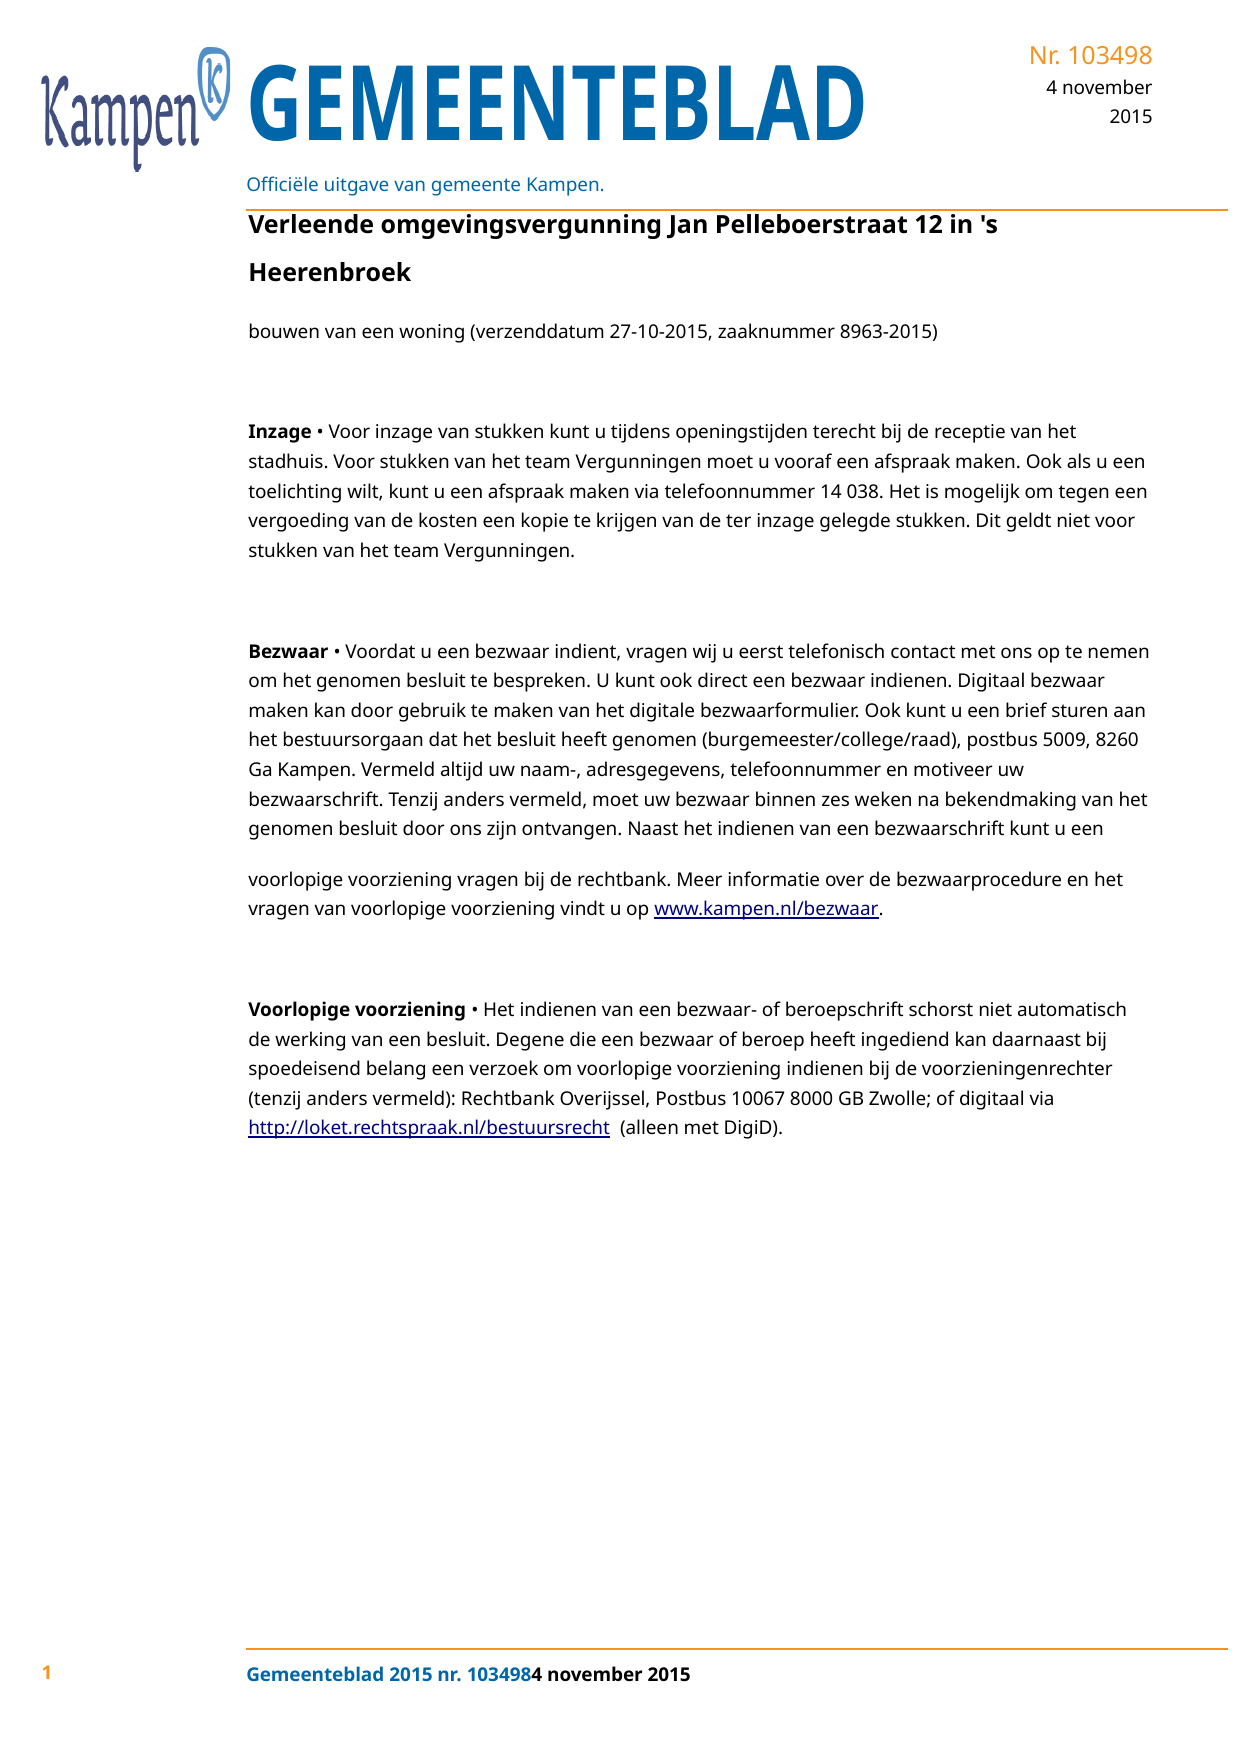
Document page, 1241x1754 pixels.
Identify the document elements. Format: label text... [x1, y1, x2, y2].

text Bezwaar • Voordat u een bezwaar indient, vragen wij u eerst telefonisch contact met ons op te nemen om het genomen besluit te bespreken. U kunt ook direct een bezwaar indienen. Digitaal bezwaar maken kan door gebruik te maken van het digitale bezwaarformulier. Ook kunt u een brief sturen aan het bestuursorgaan dat het besluit heeft genomen (burgemeester/college/raad), postbus 5009, 8260 Ga Kampen. Vermeld altijd uw naam-, adresgegevens, telefoonnummer en motiveer uw bezwaarschrift. Tenzij anders vermeld, moet uw bezwaar binnen zes weken na bekendmaking van het genomen besluit door ons zijn ontvangen. Naast het indienen van een bezwaarschrift kunt u een [248, 638, 1152, 841]
text bouwen van een woning (verzenddatum 27-10-2015, zaaknummer 8963-2015) [248, 318, 1152, 344]
text Inzage • Voor inzage van stukken kunt u tijdens openingstijden terecht bij de receptie van het stadhuis. Voor stukken van het team Vergunningen moet u vooraf een afspraak maken. Ook als u een toelichting wilt, kunt u een afspraak maken via telefoonnummer 14 038. Het is mogelijk om tegen een vergoeding van de kosten een kopie te krijgen van de ter inzage gelegde stukken. Dit geldt niet voor stukken van het team Vergunningen. [248, 419, 1152, 563]
text voorlopige voorziening vragen bij de rechtbank. Meer informatie over de bezwaarprocedure en het vragen van voorlopige voorziening vindt u op www.kampen.nl/bezwaar. [248, 866, 1152, 921]
text Voorlopige voorziening • Het indienen van een bezwaar- of beroepschrift schorst niet automatisch de werking van een besluit. Degene die een bezwaar of beroep heeft ingediend kan daarnaast bij spoedeisend belang een verzoek om voorlopige voorziening indienen bij de voorzieningenrechter (tenzij anders vermeld): Rechtbank Overijssel, Postbus 10067 8000 GB Zwolle; of digitaal via http://loket.rechtspraak.nl/bestuursrecht (alleen met DigiD). [248, 996, 1152, 1140]
text Verleende omgevingsvergunning Jan Pelleboerstraat 12 in 's Heerenbroek [248, 211, 1152, 288]
picture [41, 47, 231, 172]
